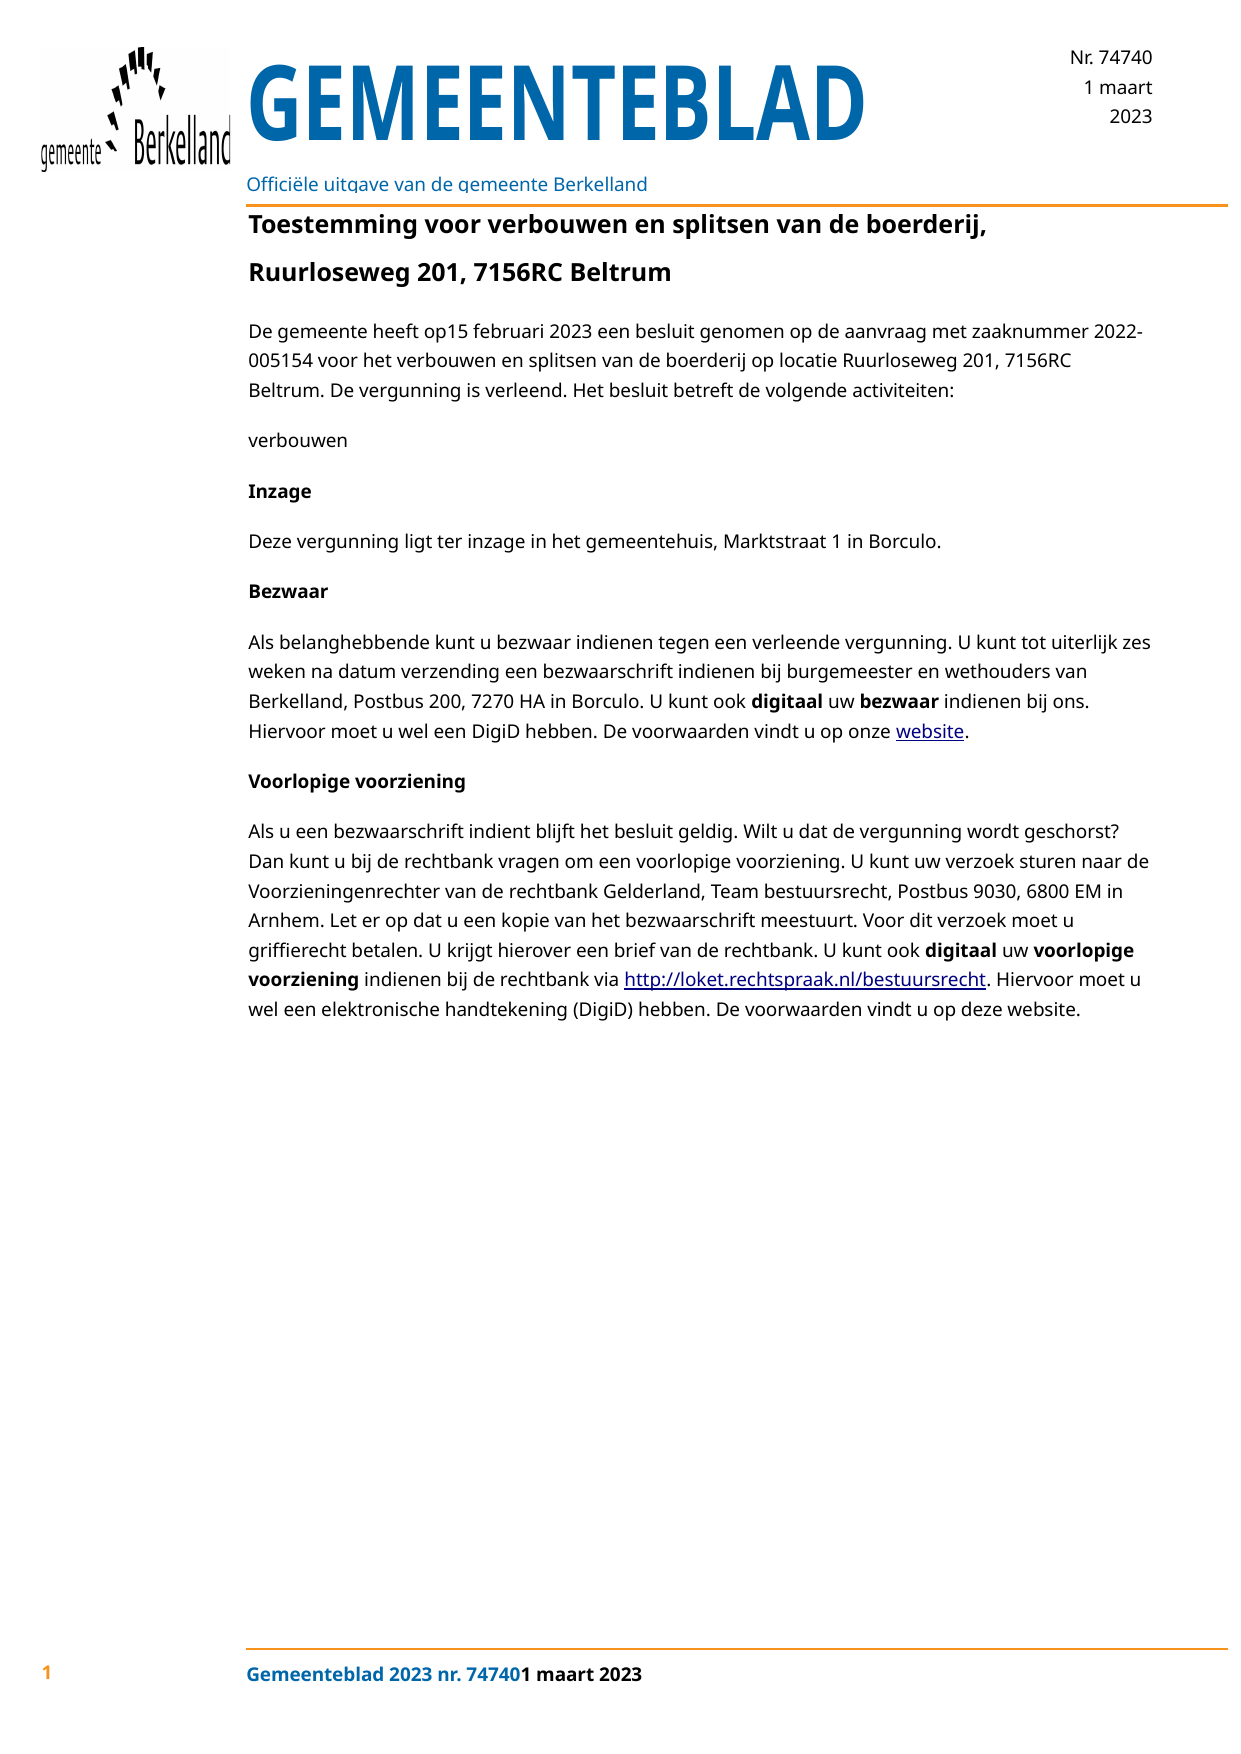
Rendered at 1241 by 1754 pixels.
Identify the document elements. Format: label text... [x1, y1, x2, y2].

text Deze vergunning ligt ter inzage in het gemeentehuis, Marktstraat 1 in Borculo. [248, 528, 1152, 554]
text Bezwaar [248, 579, 1152, 604]
text Toestemming voor verbouwen en splitsen van de boerderij, Ruurloseweg 201, 7156RC Beltrum [248, 207, 1152, 288]
text Als u een bezwaarschrift indient blijft het besluit geldig. Wilt u dat de vergunning wordt geschorst? Dan kunt u bij de rechtbank vragen om een voorlopige voorziening. U kunt uw verzoek sturen naar de Voorzieningenrechter van de rechtbank Gelderland, Team bestuursrecht, Postbus 9030, 6800 EM in Arnhem. Let er op dat u een kopie van het bezwaarschrift meestuurt. Voor dit verzoek moet u griffierecht betalen. U krijgt hierover een brief van de rechtbank. U kunt ook digitaal uw voorlopige voorziening indienen bij de rechtbank via http://loket.rechtspraak.nl/bestuursrecht. Hiervoor moet u wel een elektronische handtekening (DigiD) hebben. De voorwaarden vindt u op deze website. [248, 819, 1152, 1022]
picture [41, 47, 231, 172]
text Voorlopige voorziening [248, 768, 1152, 794]
text Inzage [248, 478, 1152, 504]
text Als belanghebbende kunt u bezwaar indienen tegen een verleende vergunning. U kunt tot uiterlijk zes weken na datum verzending een bezwaarschrift indienen bij burgemeester en wethouders van Berkelland, Postbus 200, 7270 HA in Borculo. U kunt ook digitaal uw bezwaar indienen bij ons. Hiervoor moet u wel een DigiD hebben. De voorwaarden vindt u op onze website. [248, 629, 1152, 744]
text De gemeente heeft op15 februari 2023 een besluit genomen op de aanvraag met zaaknummer 2022-005154 voor het verbouwen en splitsen van de boerderij op locatie Ruurloseweg 201, 7156RC Beltrum. De vergunning is verleend. Het besluit betreft de volgende activiteiten: [248, 318, 1152, 403]
text verbouwen [248, 427, 1152, 453]
